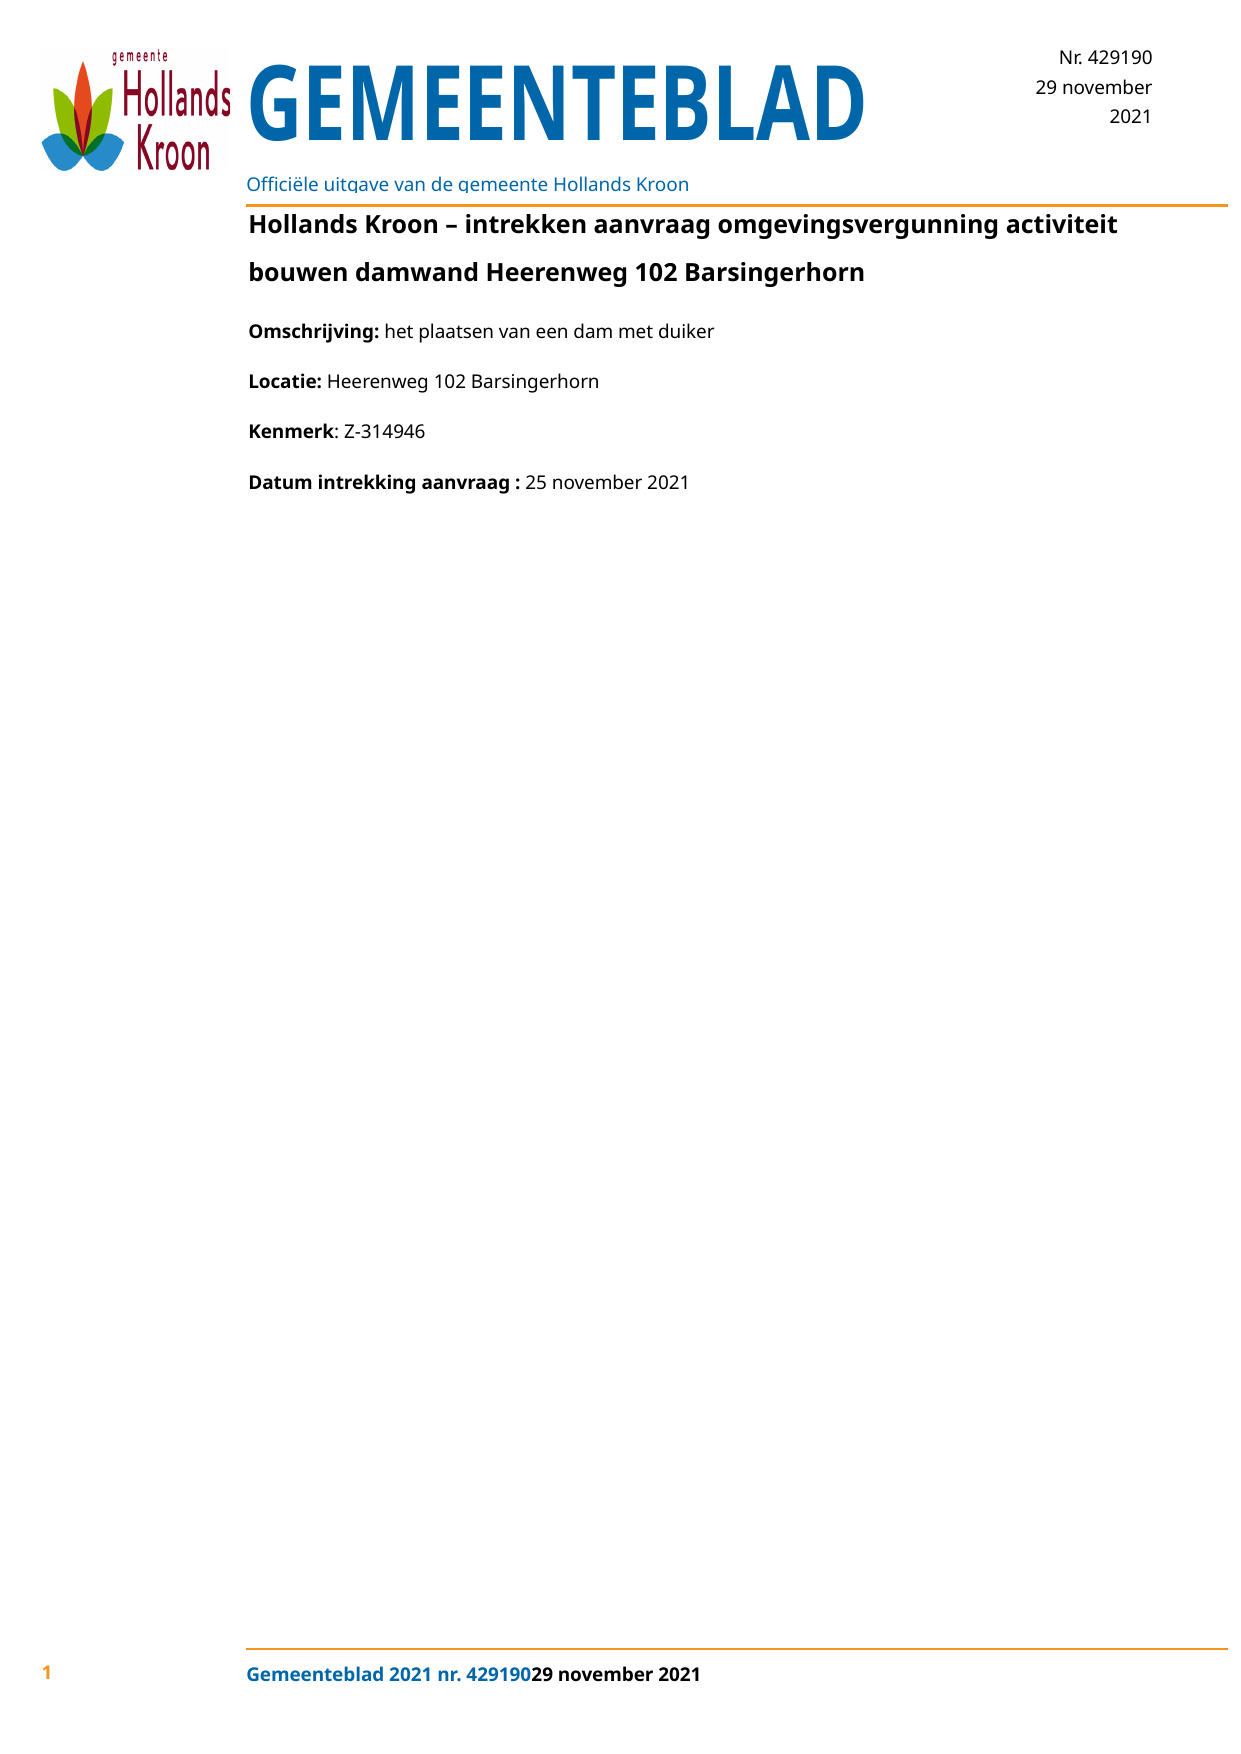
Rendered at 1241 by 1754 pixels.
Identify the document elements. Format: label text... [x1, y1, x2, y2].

text Kenmerk: Z-314946 [248, 419, 1152, 444]
text Datum intrekking aanvraag : 25 november 2021 [248, 469, 1152, 495]
text Hollands Kroon – intrekken aanvraag omgevingsvergunning activiteit bouwen damwand Heerenweg 102 Barsingerhorn [248, 207, 1152, 288]
text Locatie: Heerenweg 102 Barsingerhorn [248, 368, 1152, 394]
picture [41, 47, 231, 172]
text Omschrijving: het plaatsen van een dam met duiker [248, 318, 1152, 344]
